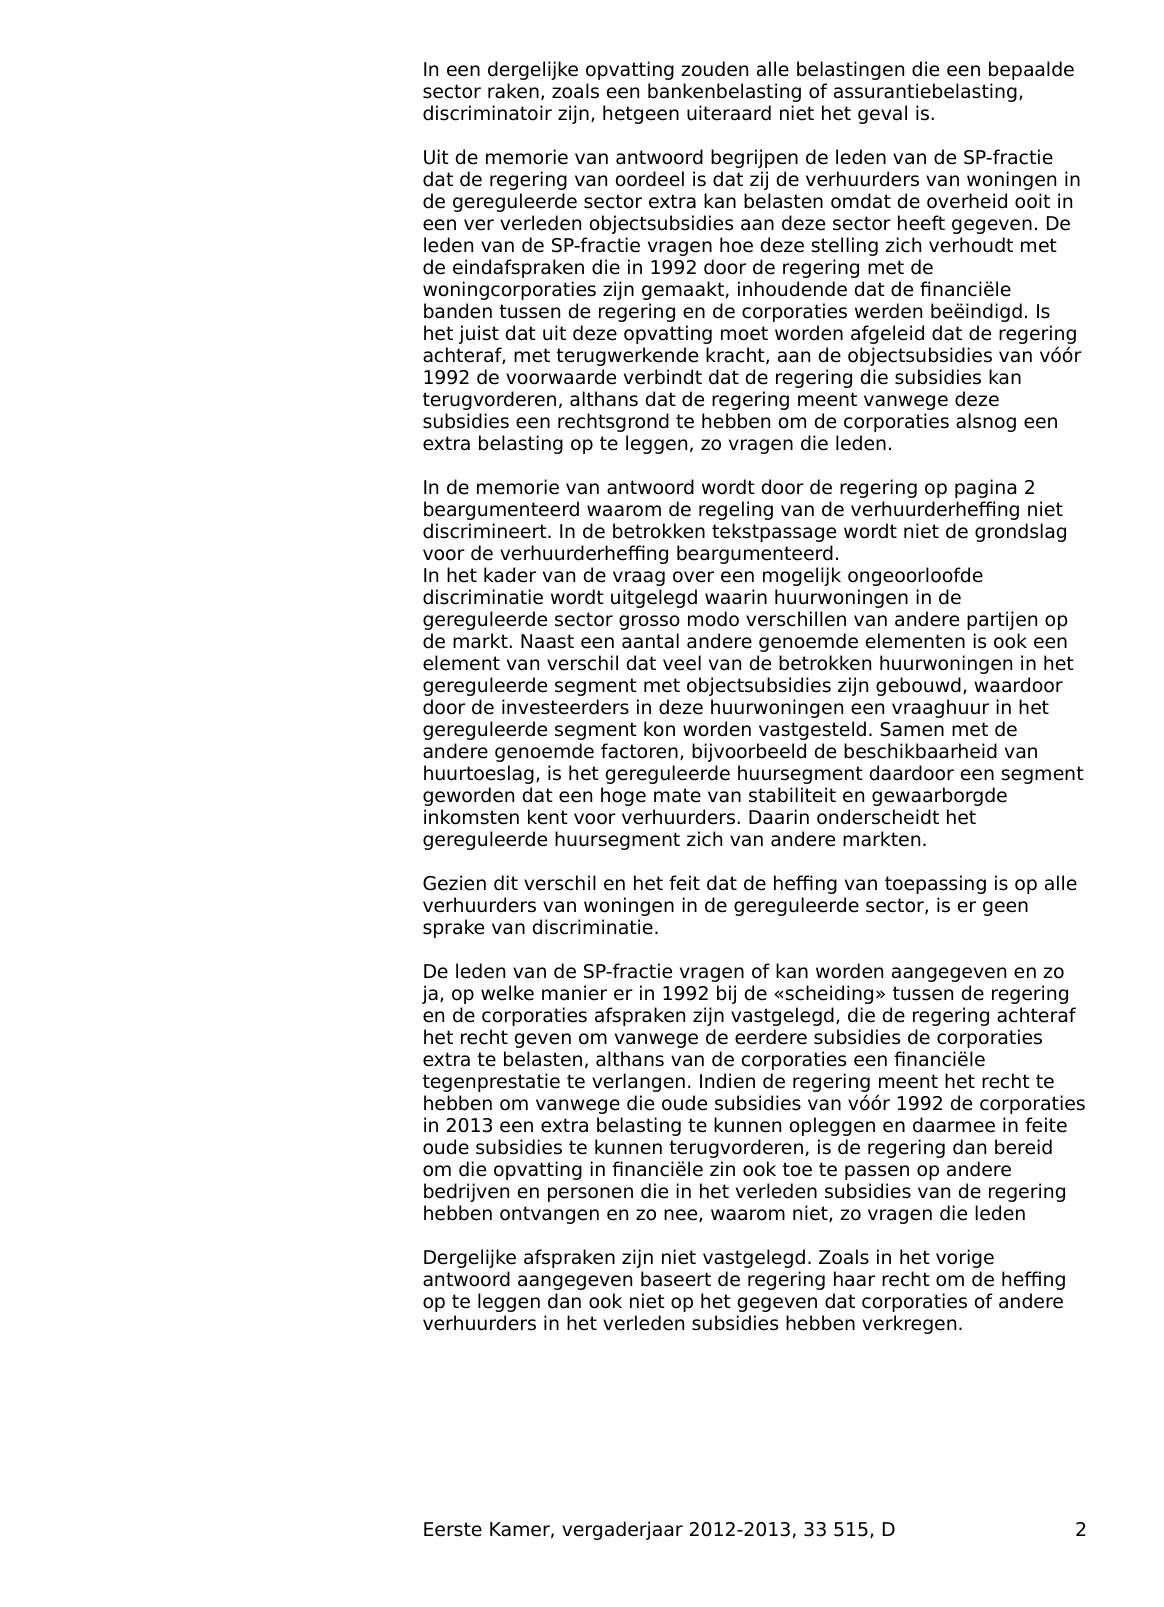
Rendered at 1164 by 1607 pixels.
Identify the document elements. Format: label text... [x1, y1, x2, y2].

text Dergelijke afspraken zijn niet vastgelegd. Zoals in het vorige antwoord aangegeven baseert de regering haar recht om de heffing op te leggen dan ook niet op het gegeven dat corporaties of andere verhuurders in het verleden subsidies hebben verkregen. [422, 1247, 1087, 1335]
text In het kader van de vraag over een mogelijk ongeoorloofde discriminatie wordt uitgelegd waarin huurwoningen in de gereguleerde sector grosso modo verschillen van andere partijen op de markt. Naast een aantal andere genoemde elementen is ook een element van verschil dat veel van de betrokken huurwoningen in het gereguleerde segment met objectsubsidies zijn gebouwd, waardoor door de investeerders in deze huurwoningen een vraaghuur in het gereguleerde segment kon worden vastgesteld. Samen met de andere genoemde factoren, bijvoorbeeld de beschikbaarheid van huurtoeslag, is het gereguleerde huursegment daardoor een segment geworden dat een hoge mate van stabiliteit en gewaarborgde inkomsten kent voor verhuurders. Daarin onderscheidt het gereguleerde huursegment zich van andere markten. [422, 565, 1087, 851]
text De leden van de SP-fractie vragen of kan worden aangegeven en zo ja, op welke manier er in 1992 bij de «scheiding» tussen de regering en de corporaties afspraken zijn vastgelegd, die de regering achteraf het recht geven om vanwege de eerdere subsidies de corporaties extra te belasten, althans van de corporaties een financiële tegenprestatie te verlangen. Indien de regering meent het recht te hebben om vanwege die oude subsidies van vóór 1992 de corporaties in 2013 een extra belasting te kunnen opleggen en daarmee in feite oude subsidies te kunnen terugvorderen, is de regering dan bereid om die opvatting in financiële zin ook toe te passen op andere bedrijven en personen die in het verleden subsidies van de regering hebben ontvangen en zo nee, waarom niet, zo vragen die leden [422, 961, 1087, 1225]
text Uit de memorie van antwoord begrijpen de leden van de SP-fractie dat de regering van oordeel is dat zij de verhuurders van woningen in de gereguleerde sector extra kan belasten omdat de overheid ooit in een ver verleden objectsubsidies aan deze sector heeft gegeven. De leden van de SP-fractie vragen hoe deze stelling zich verhoudt met de eindafspraken die in 1992 door de regering met de woningcorporaties zijn gemaakt, inhoudende dat de financiële banden tussen de regering en de corporaties werden beëindigd. Is het juist dat uit deze opvatting moet worden afgeleid dat de regering achteraf, met terugwerkende kracht, aan de objectsubsidies van vóór 1992 de voorwaarde verbindt dat de regering die subsidies kan terugvorderen, althans dat de regering meent vanwege deze subsidies een rechtsgrond te hebben om de corporaties alsnog een extra belasting op te leggen, zo vragen die leden. [422, 147, 1087, 455]
text In een dergelijke opvatting zouden alle belastingen die een bepaalde sector raken, zoals een bankenbelasting of assurantiebelasting, discriminatoir zijn, hetgeen uiteraard niet het geval is. [422, 59, 1087, 125]
text Gezien dit verschil en het feit dat de heffing van toepassing is op alle verhuurders van woningen in de gereguleerde sector, is er geen sprake van discriminatie. [422, 873, 1087, 939]
text In de memorie van antwoord wordt door de regering op pagina 2 beargumenteerd waarom de regeling van de verhuurderheffing niet discrimineert. In de betrokken tekstpassage wordt niet de grondslag voor de verhuurderheffing beargumenteerd. [422, 477, 1087, 565]
